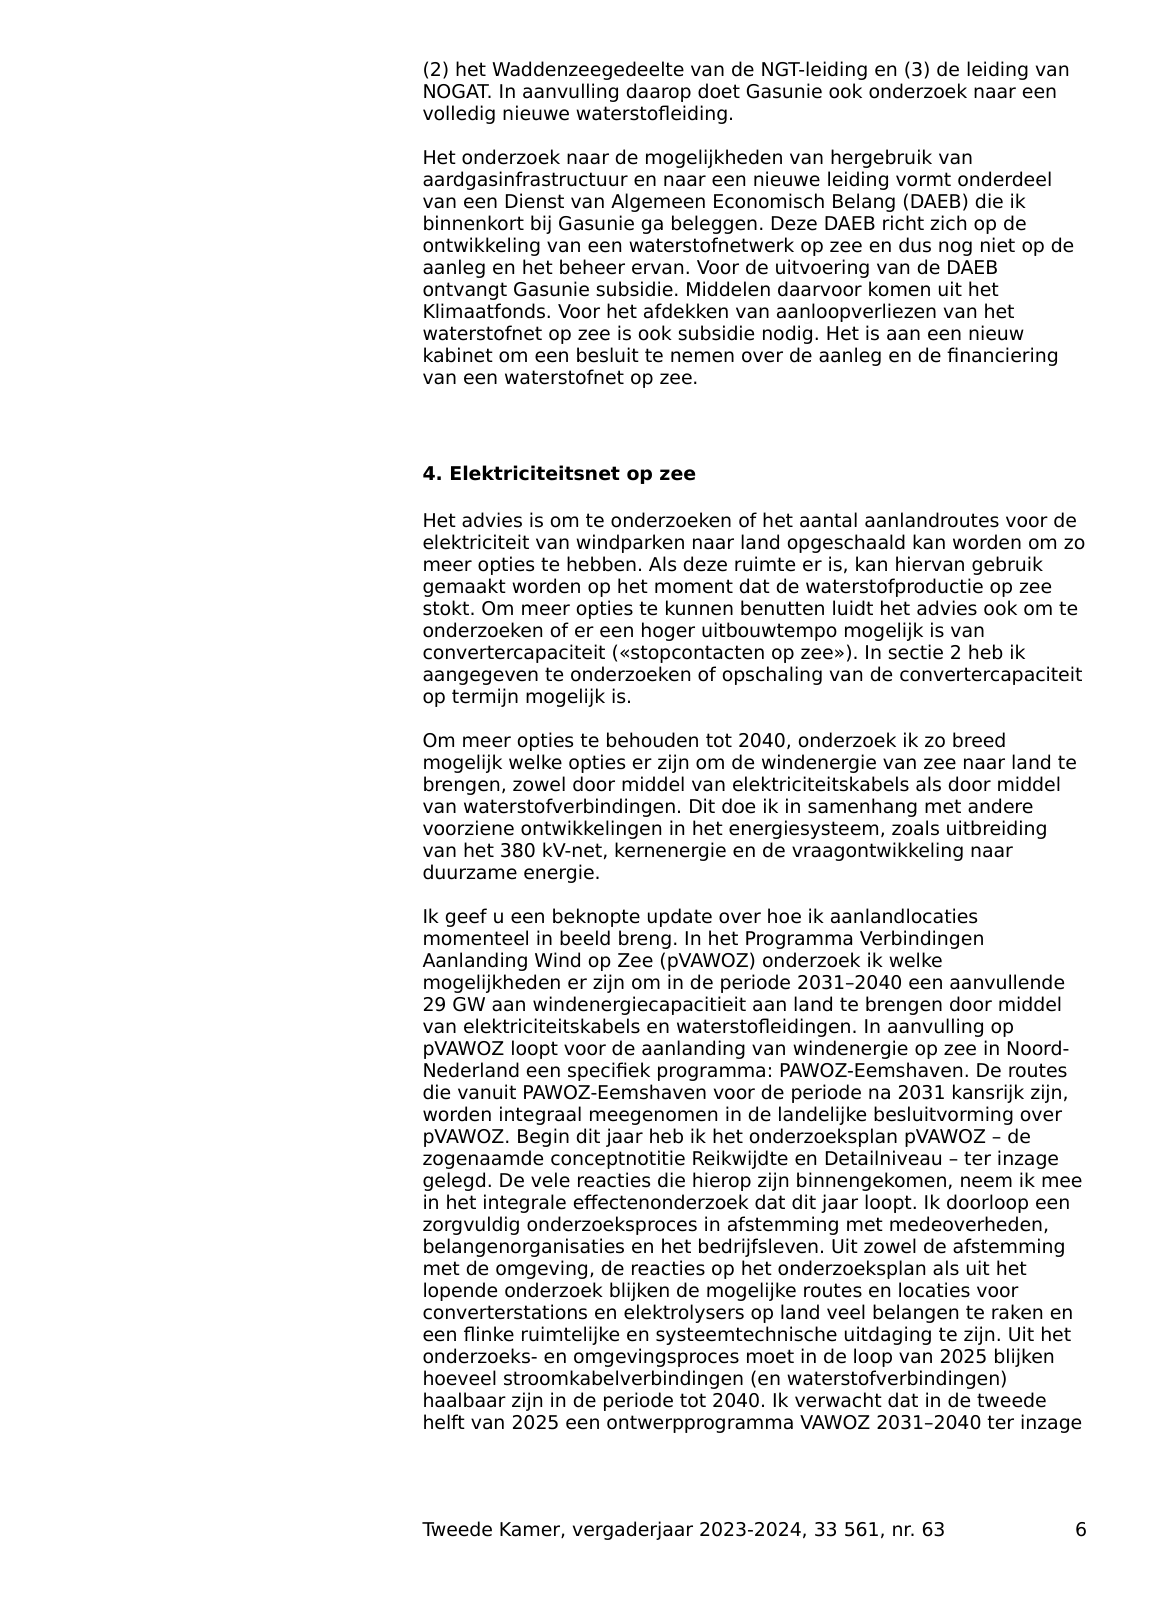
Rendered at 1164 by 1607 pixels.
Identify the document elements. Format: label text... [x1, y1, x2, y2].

text Om meer opties te behouden tot 2040, onderzoek ik zo breed mogelijk welke opties er zijn om de windenergie van zee naar land te brengen, zowel door middel van elektriciteitskabels als door middel van waterstofverbindingen. Dit doe ik in samenhang met andere voorziene ontwikkelingen in het energiesysteem, zoals uitbreiding van het 380 kV-net, kernenergie en de vraagontwikkeling naar duurzame energie. [422, 730, 1087, 884]
text Het onderzoek naar de mogelijkheden van hergebruik van aardgasinfrastructuur en naar een nieuwe leiding vormt onderdeel van een Dienst van Algemeen Economisch Belang (DAEB) die ik binnenkort bij Gasunie ga beleggen. Deze DAEB richt zich op de ontwikkeling van een waterstofnetwerk op zee en dus nog niet op de aanleg en het beheer ervan. Voor de uitvoering van de DAEB ontvangt Gasunie subsidie. Middelen daarvoor komen uit het Klimaatfonds. Voor het afdekken van aanloopverliezen van het waterstofnet op zee is ook subsidie nodig. Het is aan een nieuw kabinet om een besluit te nemen over de aanleg en de financiering van een waterstofnet op zee. [422, 147, 1087, 389]
subtitle 4. Elektriciteitsnet op zee [422, 463, 1087, 485]
text Ik geef u een beknopte update over hoe ik aanlandlocaties momenteel in beeld breng. In het Programma Verbindingen Aanlanding Wind op Zee (pVAWOZ) onderzoek ik welke mogelijkheden er zijn om in de periode 2031–2040 een aanvullende 29 GW aan windenergiecapacitieit aan land te brengen door middel van elektriciteitskabels en waterstofleidingen. In aanvulling op pVAWOZ loopt voor de aanlanding van windenergie op zee in Noord-Nederland een specifiek programma: PAWOZ-Eemshaven. De routes die vanuit PAWOZ-Eemshaven voor de periode na 2031 kansrijk zijn, worden integraal meegenomen in de landelijke besluitvorming over pVAWOZ. Begin dit jaar heb ik het onderzoeksplan pVAWOZ – de zogenaamde conceptnotitie Reikwijdte en Detailniveau – ter inzage gelegd. De vele reacties die hierop zijn binnengekomen, neem ik mee in het integrale effectenonderzoek dat dit jaar loopt. Ik doorloop een zorgvuldig onderzoeksproces in afstemming met medeoverheden, belangenorganisaties en het bedrijfsleven. Uit zowel de afstemming met de omgeving, de reacties op het onderzoeksplan als uit het lopende onderzoek blijken de mogelijke routes en locaties voor converterstations en elektrolysers op land veel belangen te raken en een flinke ruimtelijke en systeemtechnische uitdaging te zijn. Uit het onderzoeks- en omgevingsproces moet in de loop van 2025 blijken hoeveel stroomkabelverbindingen (en waterstofverbindingen) haalbaar zijn in de periode tot 2040. Ik verwacht dat in de tweede helft van 2025 een ontwerpprogramma VAWOZ 2031–2040 ter inzage [422, 906, 1087, 1434]
text Het advies is om te onderzoeken of het aantal aanlandroutes voor de elektriciteit van windparken naar land opgeschaald kan worden om zo meer opties te hebben. Als deze ruimte er is, kan hiervan gebruik gemaakt worden op het moment dat de waterstofproductie op zee stokt. Om meer opties te kunnen benutten luidt het advies ook om te onderzoeken of er een hoger uitbouwtempo mogelijk is van convertercapaciteit («stopcontacten op zee»). In sectie 2 heb ik aangegeven te onderzoeken of opschaling van de convertercapaciteit op termijn mogelijk is. [422, 510, 1087, 708]
text (2) het Waddenzeegedeelte van de NGT-leiding en (3) de leiding van NOGAT. In aanvulling daarop doet Gasunie ook onderzoek naar een volledig nieuwe waterstofleiding. [422, 59, 1087, 125]
